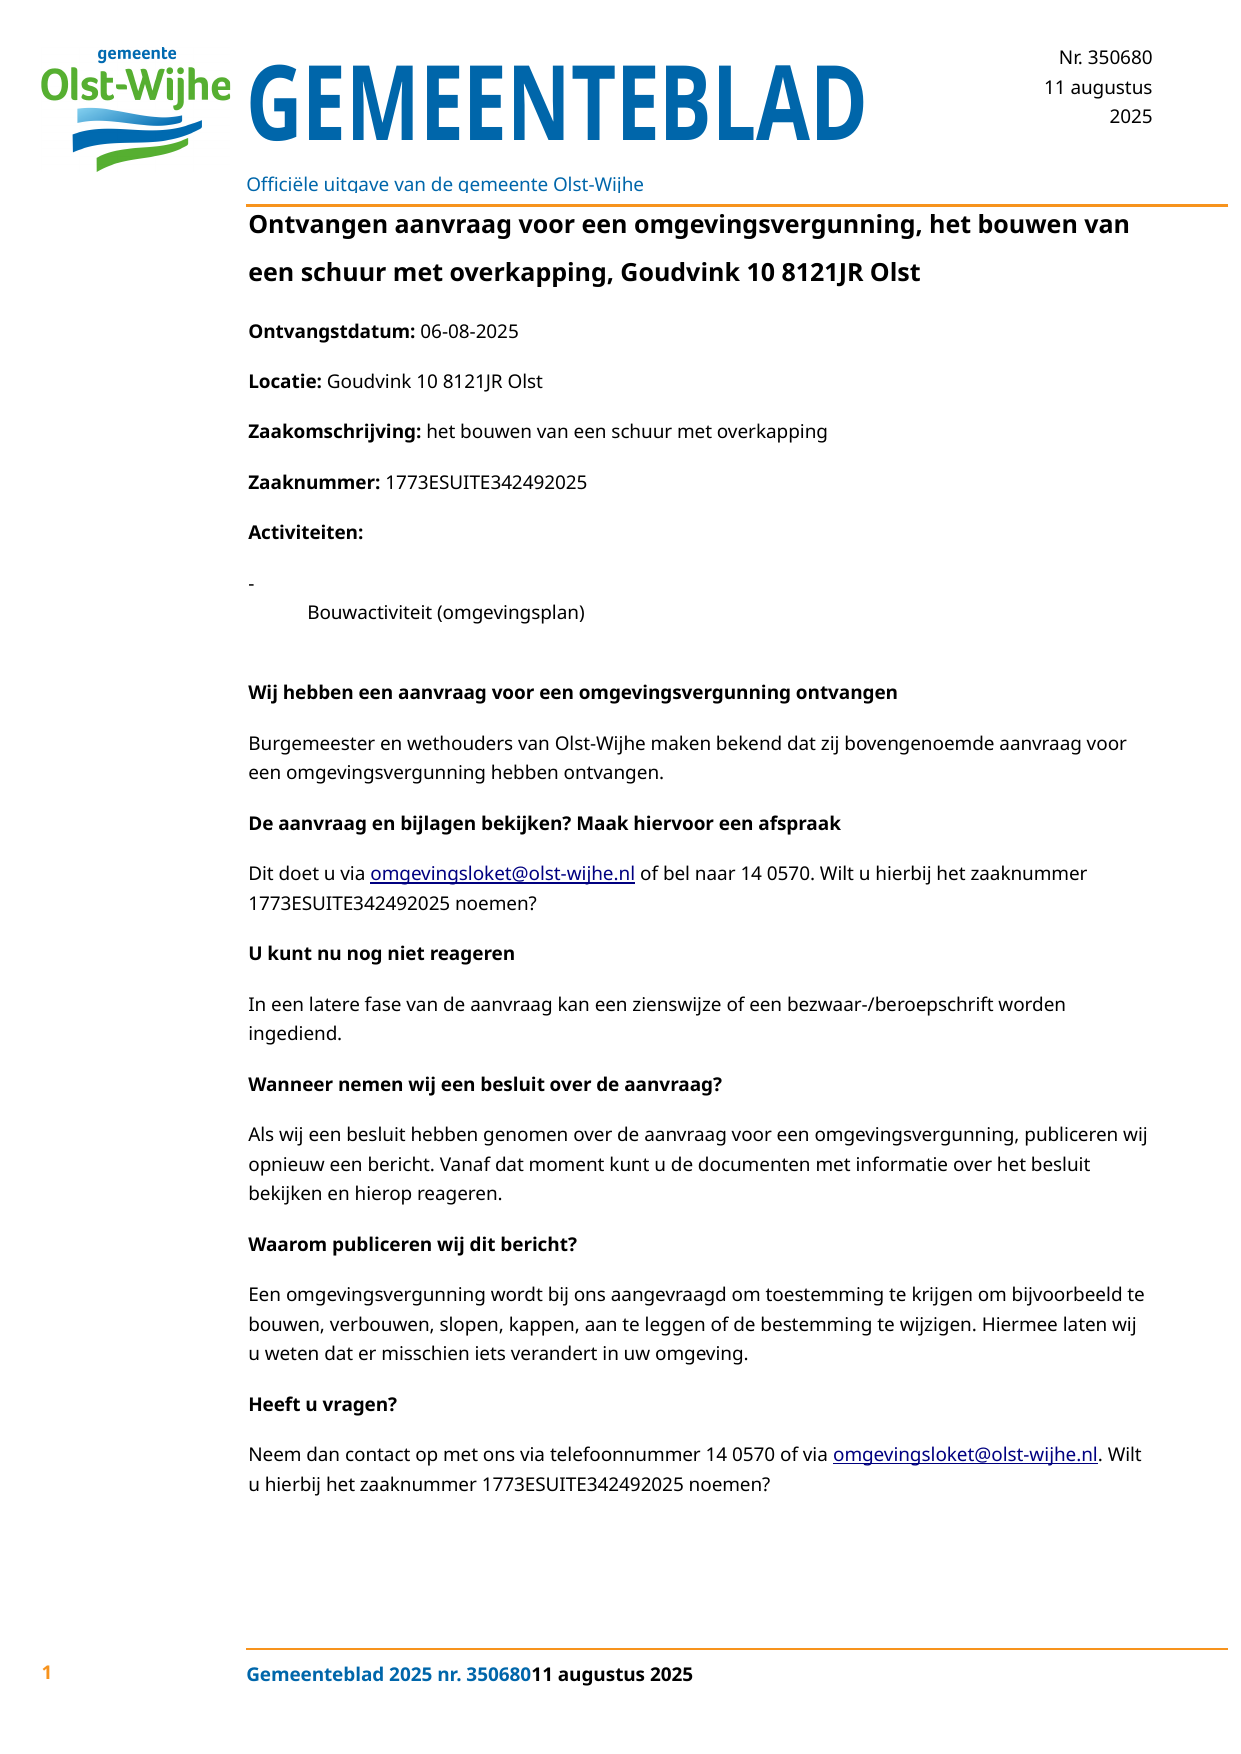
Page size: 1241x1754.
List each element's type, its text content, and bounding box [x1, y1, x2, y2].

text Zaaknummer: 1773ESUITE342492025 [248, 469, 1152, 495]
text Neem dan contact op met ons via telefoonnummer 14 0570 of via omgevingsloket@olst-wijhe.nl. Wilt u hierbij het zaaknummer 1773ESUITE342492025 noemen? [248, 1441, 1152, 1497]
text U kunt nu nog niet reageren [248, 940, 1152, 966]
text Burgemeester en wethouders van Olst-Wijhe maken bekend dat zij bovengenoemde aanvraag voor een omgevingsvergunning hebben ontvangen. [248, 730, 1152, 785]
text In een latere fase van de aanvraag kan een zienswijze of een bezwaar-/beroepschrift worden ingediend. [248, 991, 1152, 1046]
text Activiteiten: [248, 519, 1152, 545]
text Heeft u vragen? [248, 1391, 1152, 1417]
text Locatie: Goudvink 10 8121JR Olst [248, 368, 1152, 394]
text Ontvangstdatum: 06-08-2025 [248, 318, 1152, 344]
text Ontvangen aanvraag voor een omgevingsvergunning, het bouwen van een schuur met overkapping, Goudvink 10 8121JR Olst [248, 207, 1152, 288]
text Wij hebben een aanvraag voor een omgevingsvergunning ontvangen [248, 679, 1152, 705]
text Waarom publiceren wij dit bericht? [248, 1231, 1152, 1257]
picture [41, 47, 231, 172]
list Bouwactiviteit (omgevingsplan) [248, 599, 1152, 625]
text Zaakomschrijving: het bouwen van een schuur met overkapping [248, 419, 1152, 444]
text De aanvraag en bijlagen bekijken? Maak hiervoor een afspraak [248, 810, 1152, 836]
text Wanneer nemen wij een besluit over de aanvraag? [248, 1071, 1152, 1097]
text Een omgevingsvergunning wordt bij ons aangevraagd om toestemming te krijgen om bijvoorbeeld te bouwen, verbouwen, slopen, kappen, aan te leggen of de bestemming te wijzigen. Hiermee laten wij u weten dat er misschien iets verandert in uw omgeving. [248, 1281, 1152, 1366]
text Als wij een besluit hebben genomen over de aanvraag voor een omgevingsvergunning, publiceren wij opnieuw een bericht. Vanaf dat moment kunt u de documenten met informatie over het besluit bekijken en hierop reageren. [248, 1121, 1152, 1206]
text Dit doet u via omgevingsloket@olst-wijhe.nl of bel naar 14 0570. Wilt u hierbij het zaaknummer 1773ESUITE342492025 noemen? [248, 860, 1152, 916]
